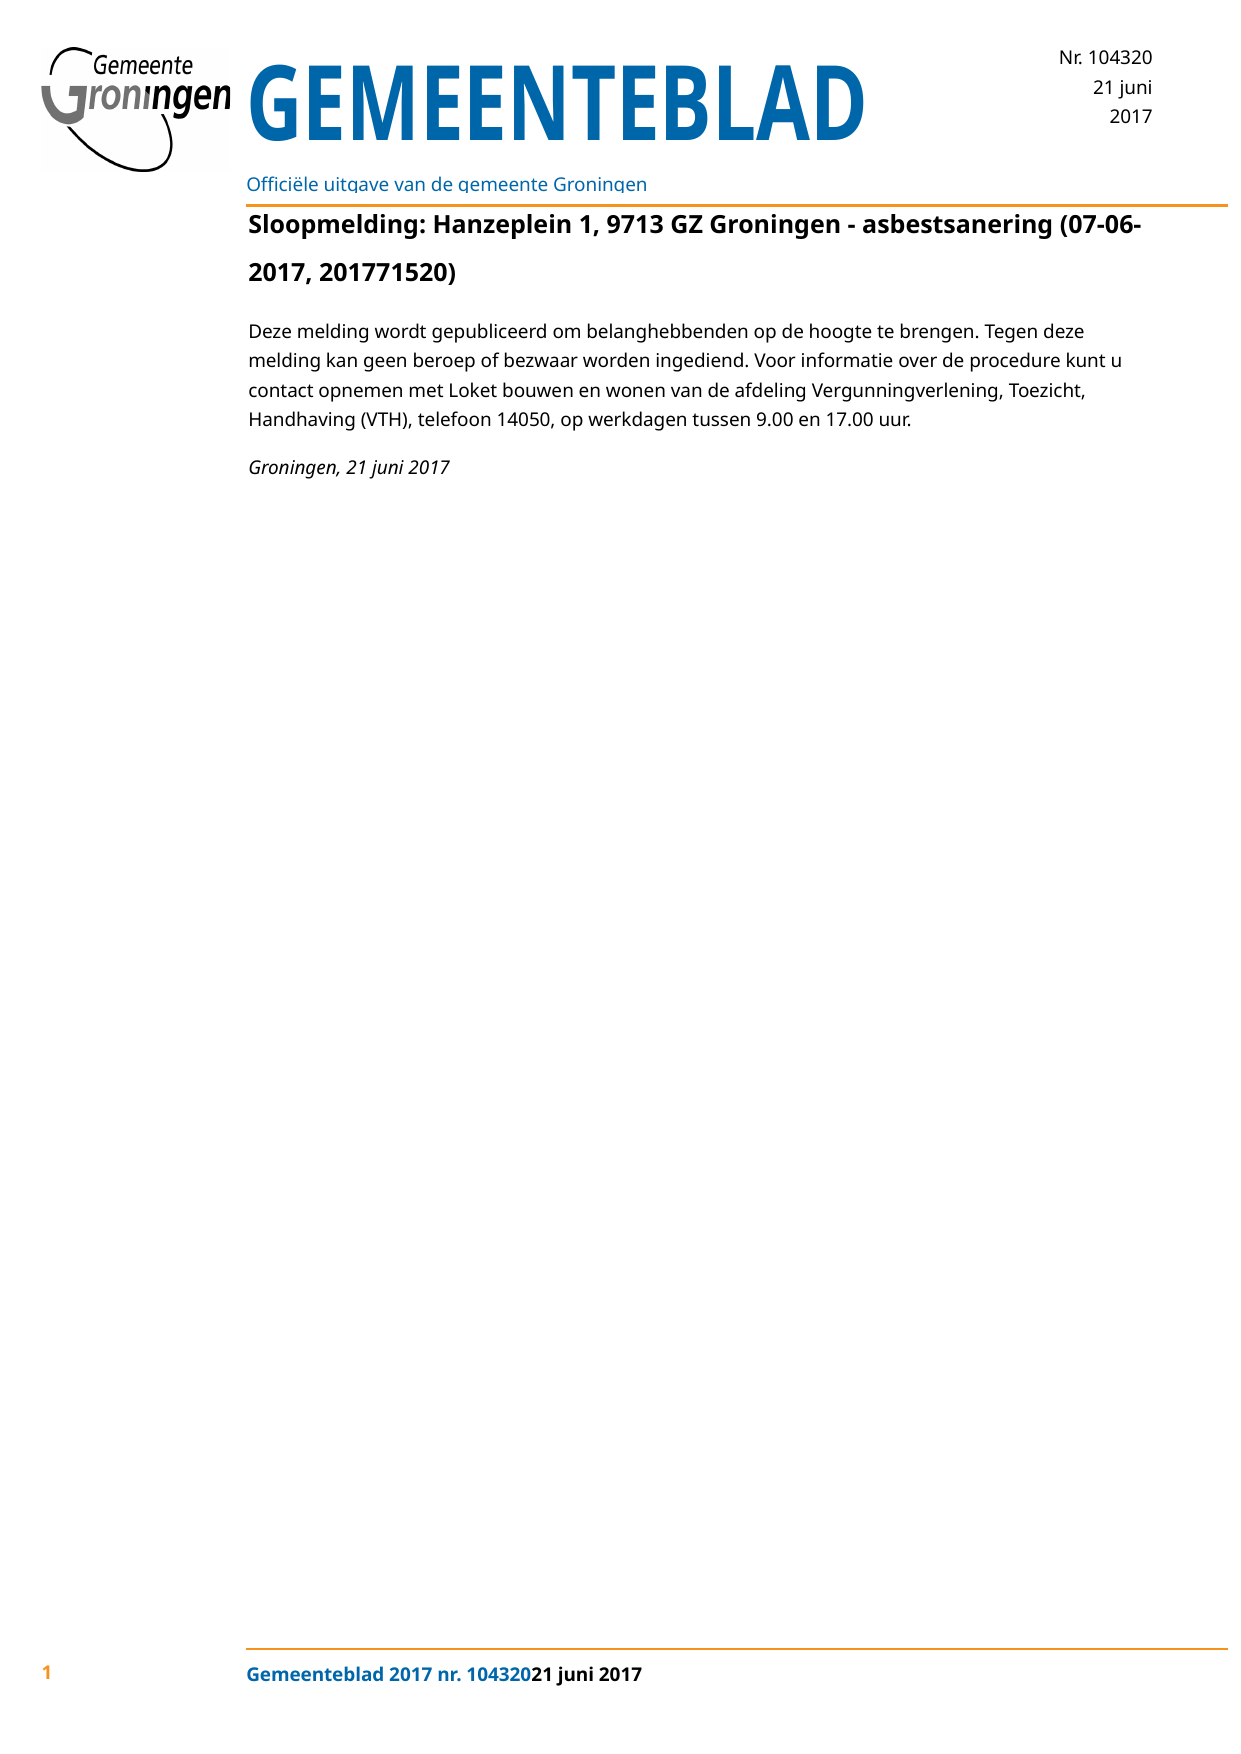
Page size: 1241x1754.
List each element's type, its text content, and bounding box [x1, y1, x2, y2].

text Deze melding wordt gepubliceerd om belanghebbenden op de hoogte te brengen. Tegen deze melding kan geen beroep of bezwaar worden ingediend. Voor informatie over de procedure kunt u contact opnemen met Loket bouwen en wonen van de afdeling Vergunningverlening, Toezicht, Handhaving (VTH), telefoon 14050, op werkdagen tussen 9.00 en 17.00 uur. [248, 318, 1152, 432]
text Sloopmelding: Hanzeplein 1, 9713 GZ Groningen - asbestsanering (07-06-2017, 201771520) [248, 207, 1152, 288]
text Groningen, 21 juni 2017 [248, 454, 1152, 480]
picture [41, 47, 231, 172]
